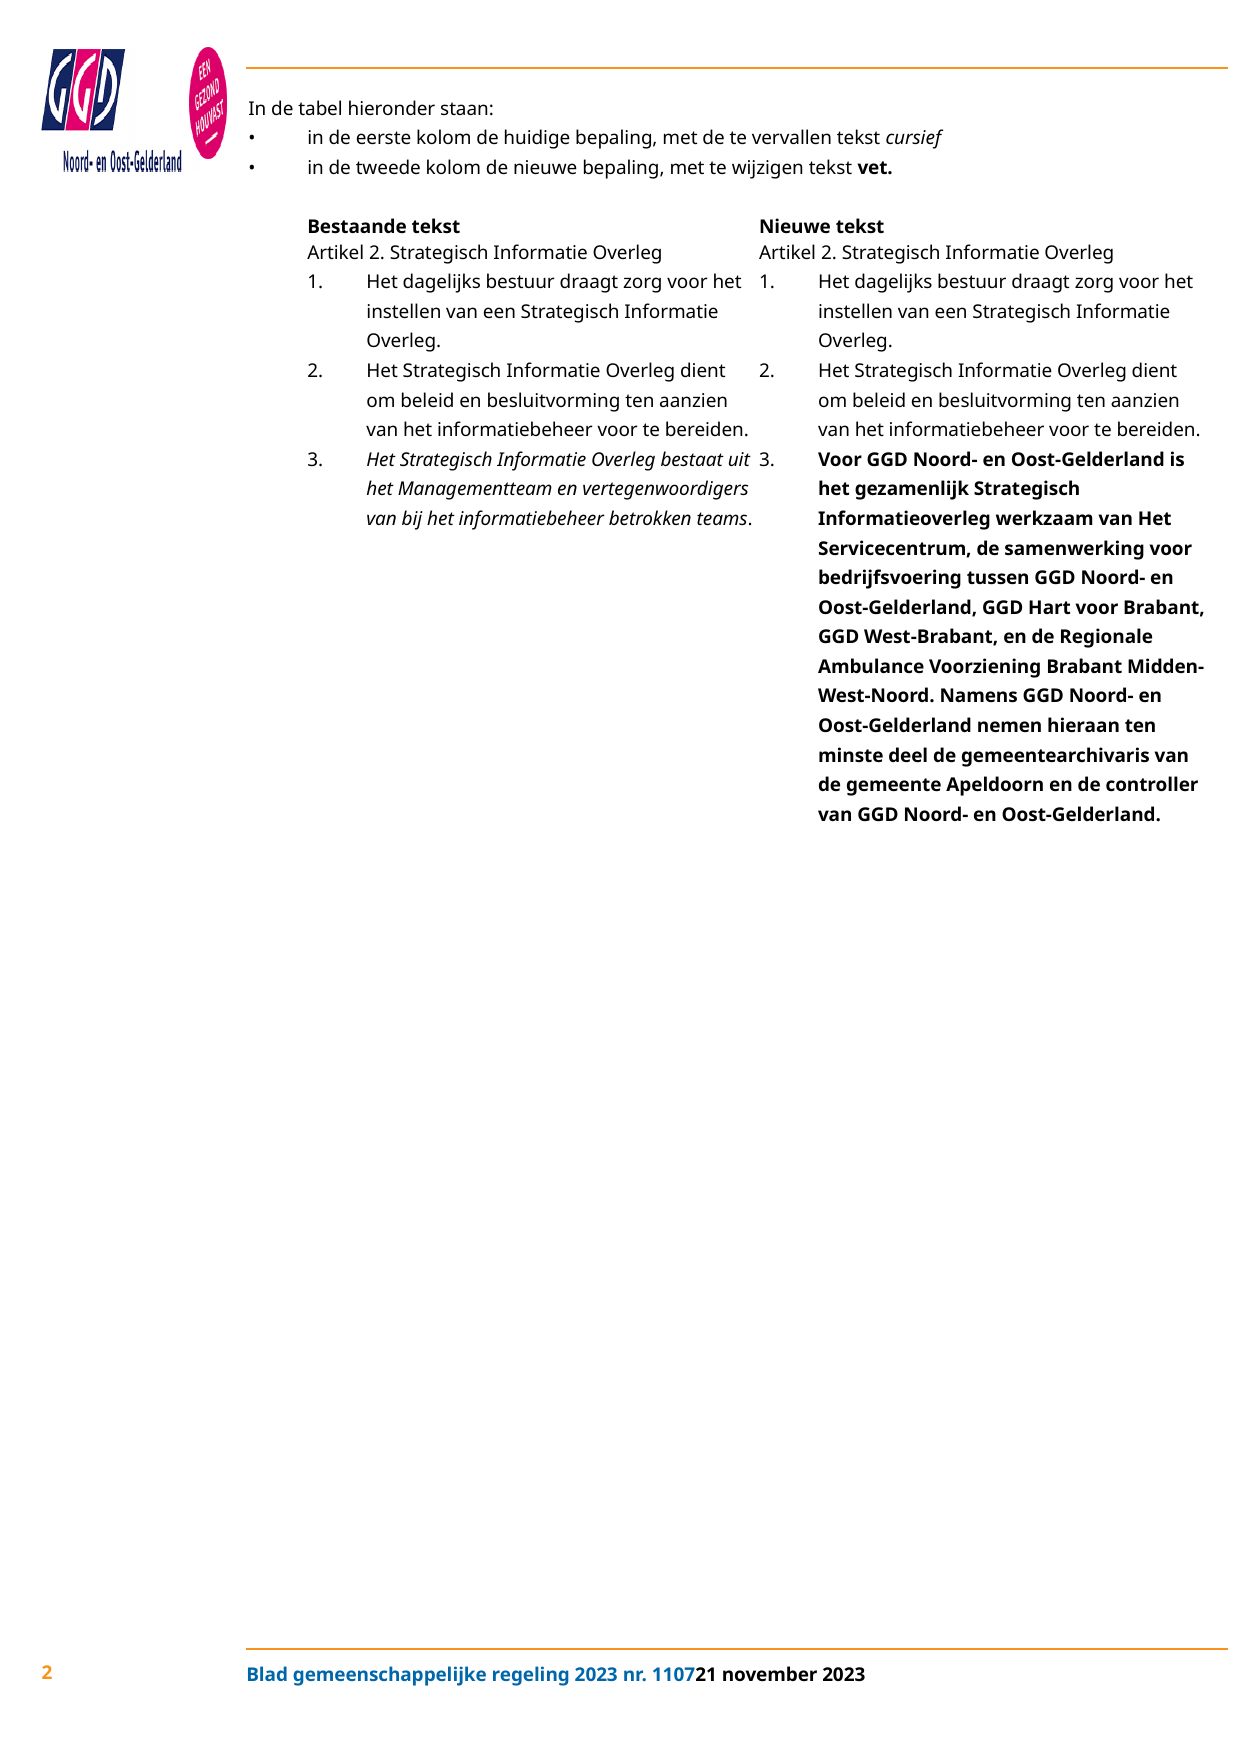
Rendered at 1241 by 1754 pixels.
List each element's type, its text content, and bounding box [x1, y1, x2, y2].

picture [41, 47, 231, 172]
table_header Nieuwe tekst [759, 213, 1211, 239]
text In de tabel hieronder staan: [248, 95, 1152, 121]
list in de tweede kolom de nieuwe bepaling, met te wijzigen tekst vet. [248, 154, 1152, 180]
table_cell Artikel 2. Strategisch Informatie Overleg Het dagelijks bestuur draagt zorg voor het instellen van een Strategisch Informatie Overleg. Het Strategisch Informatie Overleg dient om beleid en besluitvorming ten aanzien van het informatiebeheer voor te bereiden. Voor GGD Noord- en Oost-Gelderland is het gezamenlijk Strategisch Informatieoverleg werkzaam van Het Servicecentrum, de samenwerking voor bedrijfsvoering tussen GGD Noord- en Oost-Gelderland, GGD Hart voor Brabant, GGD West-Brabant, en de Regionale Ambulance Voorziening Brabant Midden-West-Noord. Namens GGD Noord- en Oost-Gelderland nemen hieraan ten minste deel de gemeentearchivaris van de gemeente Apeldoorn en de controller van GGD Noord- en Oost-Gelderland. [759, 239, 1211, 827]
table_cell Artikel 2. Strategisch Informatie Overleg Het dagelijks bestuur draagt zorg voor het instellen van een Strategisch Informatie Overleg. Het Strategisch Informatie Overleg dient om beleid en besluitvorming ten aanzien van het informatiebeheer voor te bereiden. Het Strategisch Informatie Overleg bestaat uit het Managementteam en vertegenwoordigers van bij het informatiebeheer betrokken teams. [307, 239, 759, 827]
list in de eerste kolom de huidige bepaling, met de te vervallen tekst cursief [248, 124, 1152, 150]
table_header Bestaande tekst [307, 213, 759, 239]
